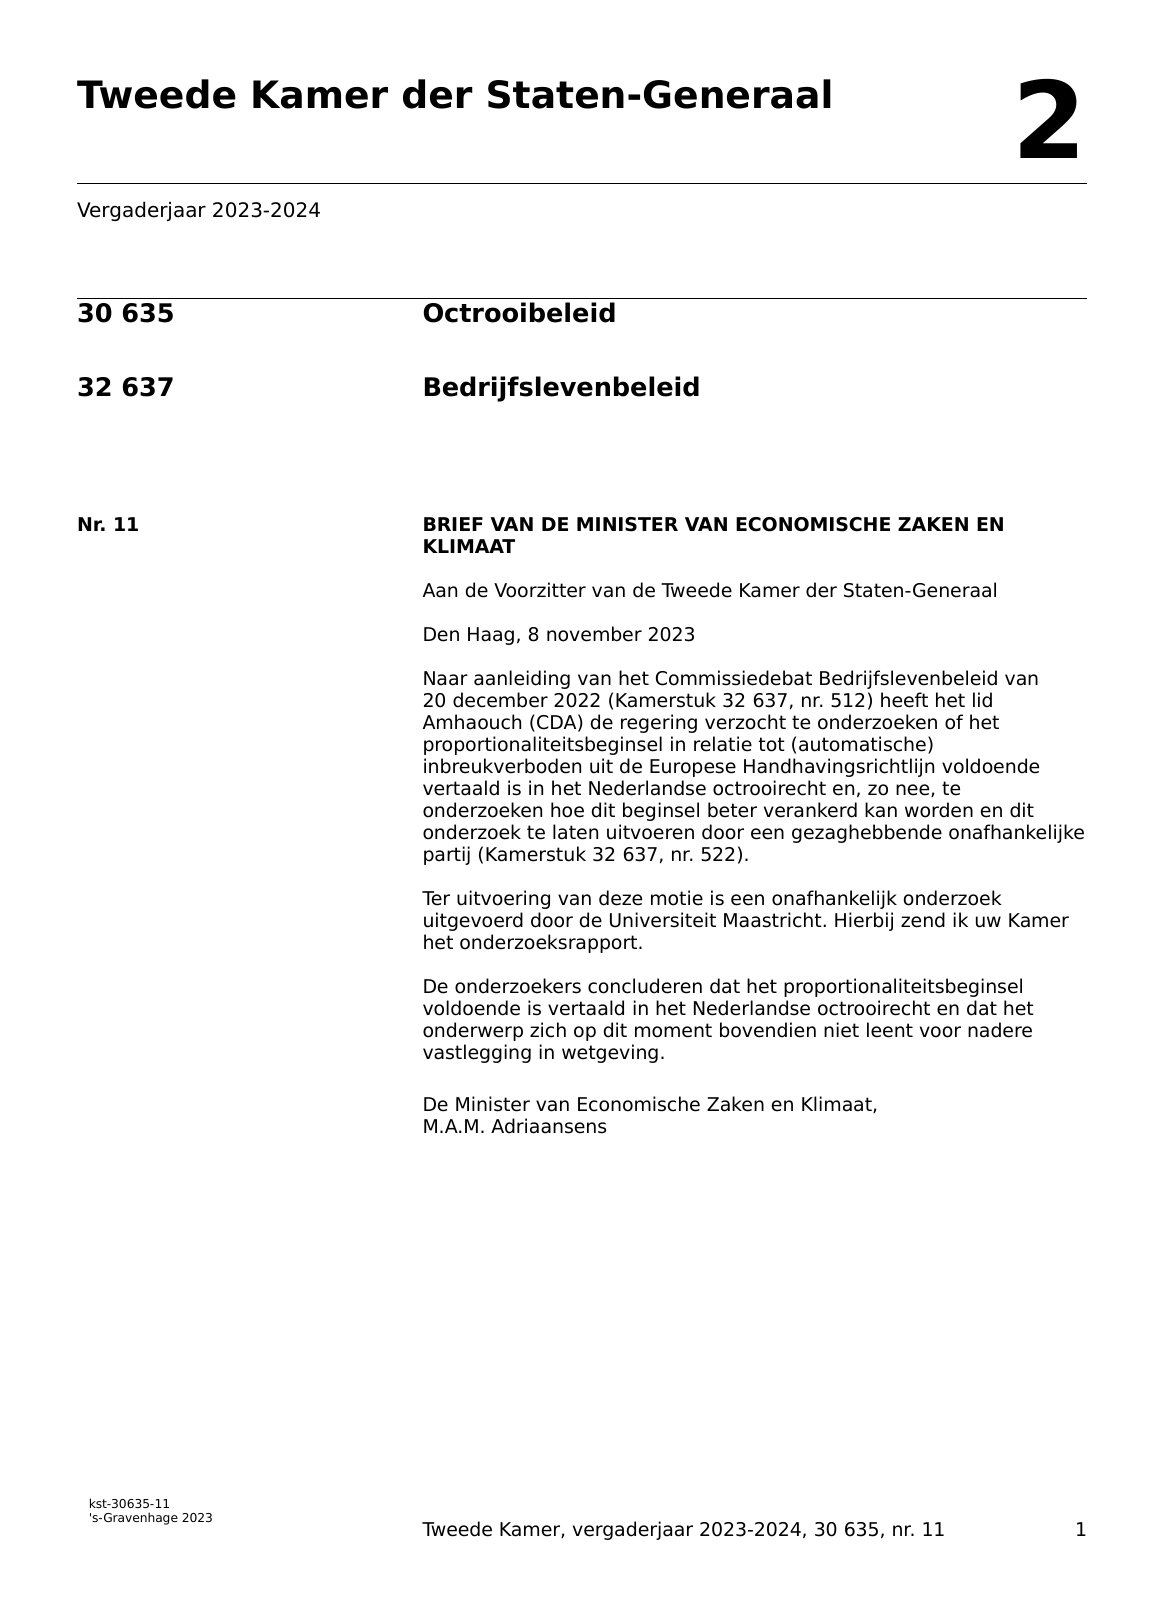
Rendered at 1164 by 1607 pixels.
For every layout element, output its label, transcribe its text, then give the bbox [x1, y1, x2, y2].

subtitle Nr. 11 BRIEF VAN DE MINISTER VAN ECONOMISCHE ZAKEN EN KLIMAAT [77, 514, 1087, 558]
text Ter uitvoering van deze motie is een onafhankelijk onderzoek uitgevoerd door de Universiteit Maastricht. Hierbij zend ik uw Kamer het onderzoeksrapport. [422, 888, 1087, 954]
subtitle 32 637 Bedrijfslevenbeleid [77, 373, 1087, 403]
table_header Tweede Kamer der Staten-Generaal [77, 59, 886, 183]
table_cell Vergaderjaar 2023-2024 [77, 184, 1087, 298]
table_header 2 [886, 59, 1087, 183]
text De Minister van Economische Zaken en Klimaat, M.A.M. Adriaansens [422, 1094, 1087, 1138]
text kst-30635-11 [88, 1497, 323, 1511]
text 's-Gravenhage 2023 [88, 1511, 323, 1525]
text Naar aanleiding van het Commissiedebat Bedrijfslevenbeleid van 20 december 2022 (Kamerstuk 32 637, nr. 512) heeft het lid Amhaouch (CDA) de regering verzocht te onderzoeken of het proportionaliteitsbeginsel in relatie tot (automatische) inbreukverboden uit de Europese Handhavingsrichtlijn voldoende vertaald is in het Nederlandse octrooirecht en, zo nee, te onderzoeken hoe dit beginsel beter verankerd kan worden en dit onderzoek te laten uitvoeren door een gezaghebbende onafhankelijke partij (Kamerstuk 32 637, nr. 522). [422, 668, 1087, 866]
text De onderzoekers concluderen dat het proportionaliteitsbeginsel voldoende is vertaald in het Nederlandse octrooirecht en dat het onderwerp zich op dit moment bovendien niet leent voor nadere vastlegging in wetgeving. [422, 976, 1087, 1064]
subtitle 30 635 Octrooibeleid [77, 299, 1087, 329]
text Aan de Voorzitter van de Tweede Kamer der Staten-Generaal [422, 580, 1087, 602]
text Den Haag, 8 november 2023 [422, 624, 1087, 646]
